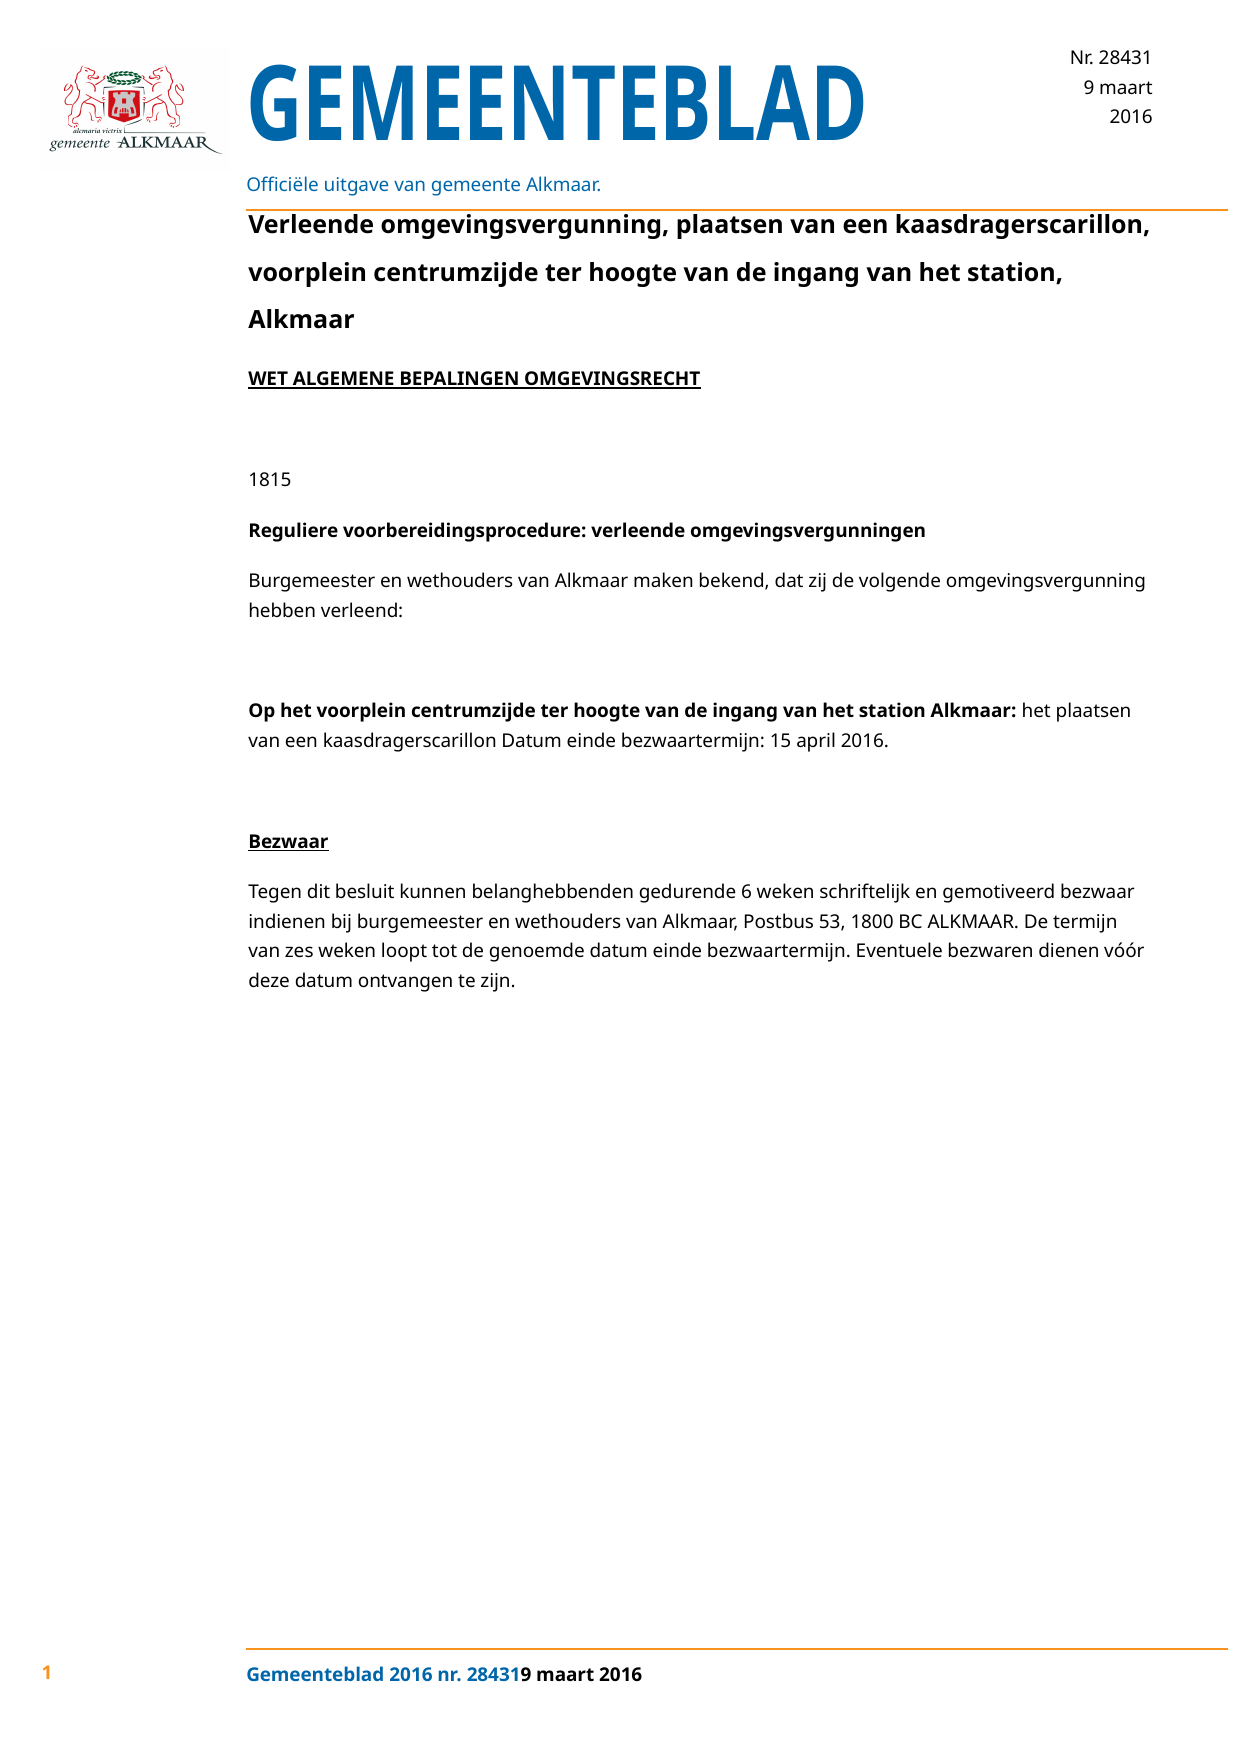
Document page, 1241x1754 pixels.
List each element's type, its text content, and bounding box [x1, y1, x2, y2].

text WET ALGEMENE BEPALINGEN OMGEVINGSRECHT [248, 366, 1152, 391]
text Burgemeester en wethouders van Alkmaar maken bekend, dat zij de volgende omgevingsvergunning hebben verleend: [248, 567, 1152, 622]
text Reguliere voorbereidingsprocedure: verleende omgevingsvergunningen [248, 517, 1152, 542]
text Bezwaar [248, 828, 1152, 854]
text Tegen dit besluit kunnen belanghebbenden gedurende 6 weken schriftelijk en gemotiveerd bezwaar indienen bij burgemeester en wethouders van Alkmaar, Postbus 53, 1800 BC ALKMAAR. De termijn van zes weken loopt tot de genoemde datum einde bezwaartermijn. Eventuele bezwaren dienen vóór deze datum ontvangen te zijn. [248, 878, 1152, 993]
text Verleende omgevingsvergunning, plaatsen van een kaasdragerscarillon, voorplein centrumzijde ter hoogte van de ingang van het station, Alkmaar [248, 211, 1152, 336]
text 1815 [248, 466, 1152, 492]
picture [41, 47, 231, 172]
text Op het voorplein centrumzijde ter hoogte van de ingang van het station Alkmaar: het plaatsen van een kaasdragerscarillon Datum einde bezwaartermijn: 15 april 2016. [248, 698, 1152, 753]
